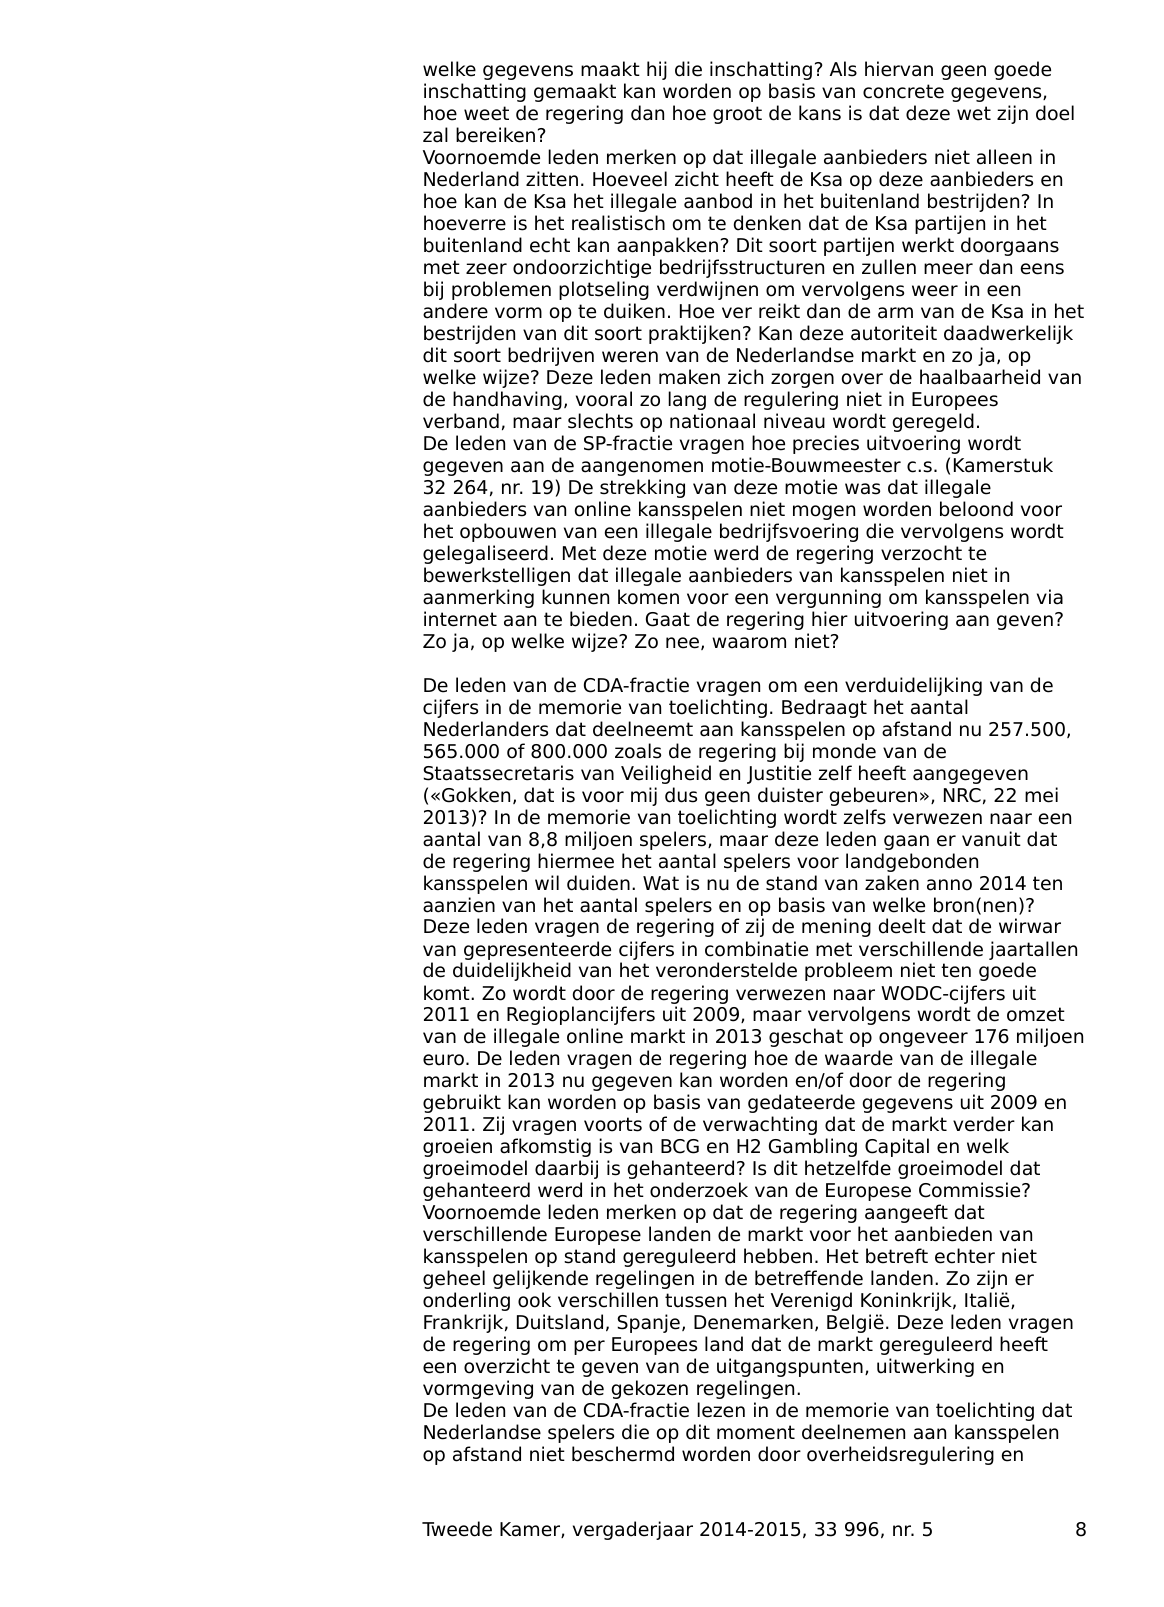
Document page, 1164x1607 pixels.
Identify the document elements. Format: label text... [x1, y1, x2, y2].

text De leden van de CDA-fractie vragen om een verduidelijking van de cijfers in de memorie van toelichting. Bedraagt het aantal Nederlanders dat deelneemt aan kansspelen op afstand nu 257.500, 565.000 of 800.000 zoals de regering bij monde van de Staatssecretaris van Veiligheid en Justitie zelf heeft aangegeven («Gokken, dat is voor mij dus geen duister gebeuren», NRC, 22 mei 2013)? In de memorie van toelichting wordt zelfs verwezen naar een aantal van 8,8 miljoen spelers, maar deze leden gaan er vanuit dat de regering hiermee het aantal spelers voor landgebonden kansspelen wil duiden. Wat is nu de stand van zaken anno 2014 ten aanzien van het aantal spelers en op basis van welke bron(nen)? Deze leden vragen de regering of zij de mening deelt dat de wirwar van gepresenteerde cijfers in combinatie met verschillende jaartallen de duidelijkheid van het veronderstelde probleem niet ten goede komt. Zo wordt door de regering verwezen naar WODC-cijfers uit 2011 en Regioplancijfers uit 2009, maar vervolgens wordt de omzet van de illegale online markt in 2013 geschat op ongeveer 176 miljoen euro. De leden vragen de regering hoe de waarde van de illegale markt in 2013 nu gegeven kan worden en/of door de regering gebruikt kan worden op basis van gedateerde gegevens uit 2009 en 2011. Zij vragen voorts of de verwachting dat de markt verder kan groeien afkomstig is van BCG en H2 Gambling Capital en welk groeimodel daarbij is gehanteerd? Is dit hetzelfde groeimodel dat gehanteerd werd in het onderzoek van de Europese Commissie? [422, 675, 1087, 1202]
text De leden van de SP-fractie vragen hoe precies uitvoering wordt gegeven aan de aangenomen motie-Bouwmeester c.s. (Kamerstuk 32 264, nr. 19) De strekking van deze motie was dat illegale aanbieders van online kansspelen niet mogen worden beloond voor het opbouwen van een illegale bedrijfsvoering die vervolgens wordt gelegaliseerd. Met deze motie werd de regering verzocht te bewerkstelligen dat illegale aanbieders van kansspelen niet in aanmerking kunnen komen voor een vergunning om kansspelen via internet aan te bieden. Gaat de regering hier uitvoering aan geven? Zo ja, op welke wijze? Zo nee, waarom niet? [422, 433, 1087, 652]
text De leden van de CDA-fractie lezen in de memorie van toelichting dat Nederlandse spelers die op dit moment deelnemen aan kansspelen op afstand niet beschermd worden door overheidsregulering en [422, 1400, 1087, 1466]
text Voornoemde leden merken op dat de regering aangeeft dat verschillende Europese landen de markt voor het aanbieden van kansspelen op stand gereguleerd hebben. Het betreft echter niet geheel gelijkende regelingen in de betreffende landen. Zo zijn er onderling ook verschillen tussen het Verenigd Koninkrijk, Italië, Frankrijk, Duitsland, Spanje, Denemarken, België. Deze leden vragen de regering om per Europees land dat de markt gereguleerd heeft een overzicht te geven van de uitgangspunten, uitwerking en vormgeving van de gekozen regelingen. [422, 1202, 1087, 1400]
text Voornoemde leden merken op dat illegale aanbieders niet alleen in Nederland zitten. Hoeveel zicht heeft de Ksa op deze aanbieders en hoe kan de Ksa het illegale aanbod in het buitenland bestrijden? In hoeverre is het realistisch om te denken dat de Ksa partijen in het buitenland echt kan aanpakken? Dit soort partijen werkt doorgaans met zeer ondoorzichtige bedrijfsstructuren en zullen meer dan eens bij problemen plotseling verdwijnen om vervolgens weer in een andere vorm op te duiken. Hoe ver reikt dan de arm van de Ksa in het bestrijden van dit soort praktijken? Kan deze autoriteit daadwerkelijk dit soort bedrijven weren van de Nederlandse markt en zo ja, op welke wijze? Deze leden maken zich zorgen over de haalbaarheid van de handhaving, vooral zo lang de regulering niet in Europees verband, maar slechts op nationaal niveau wordt geregeld. [422, 147, 1087, 433]
text welke gegevens maakt hij die inschatting? Als hiervan geen goede inschatting gemaakt kan worden op basis van concrete gegevens, hoe weet de regering dan hoe groot de kans is dat deze wet zijn doel zal bereiken? [422, 59, 1087, 147]
